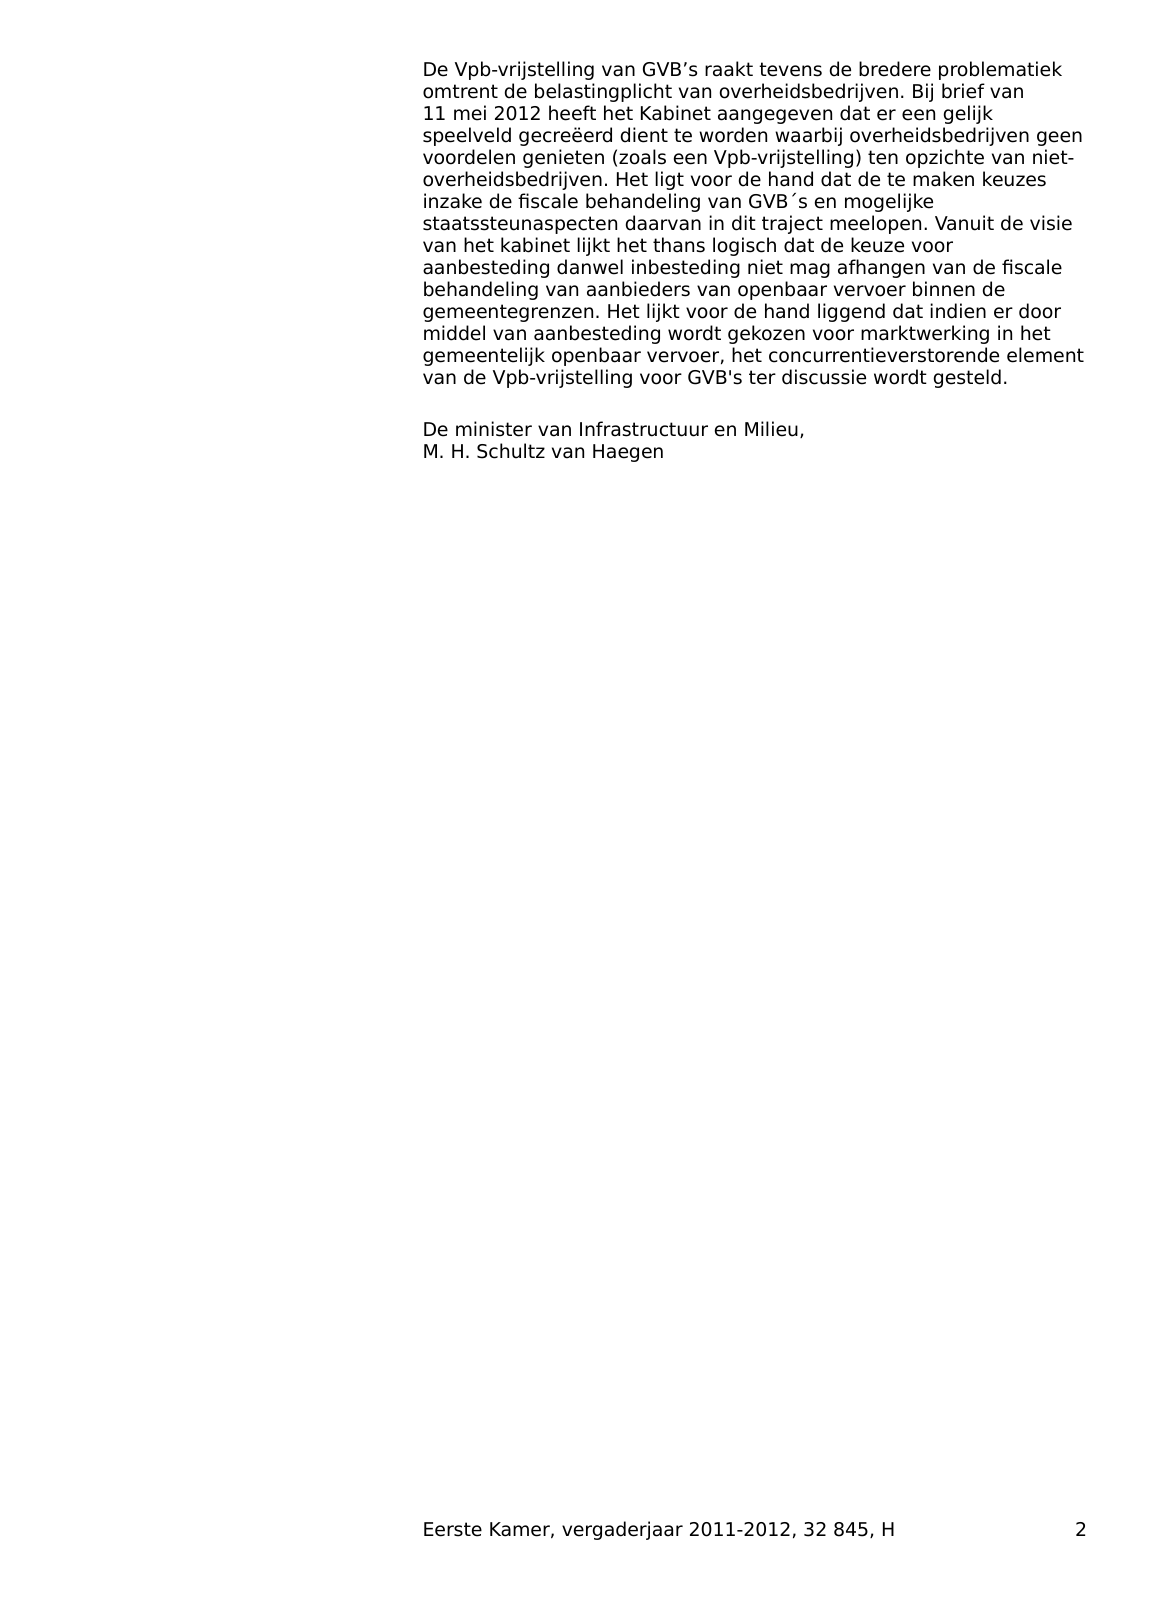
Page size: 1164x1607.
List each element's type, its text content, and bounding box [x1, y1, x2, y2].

text De minister van Infrastructuur en Milieu, M. H. Schultz van Haegen [422, 419, 1087, 463]
text De Vpb-vrijstelling van GVB’s raakt tevens de bredere problematiek omtrent de belastingplicht van overheidsbedrijven. Bij brief van 11 mei 2012 heeft het Kabinet aangegeven dat er een gelijk speelveld gecreëerd dient te worden waarbij overheidsbedrijven geen voordelen genieten (zoals een Vpb-vrijstelling) ten opzichte van niet-overheidsbedrijven. Het ligt voor de hand dat de te maken keuzes inzake de fiscale behandeling van GVB´s en mogelijke staatssteunaspecten daarvan in dit traject meelopen. Vanuit de visie van het kabinet lijkt het thans logisch dat de keuze voor aanbesteding danwel inbesteding niet mag afhangen van de fiscale behandeling van aanbieders van openbaar vervoer binnen de gemeentegrenzen. Het lijkt voor de hand liggend dat indien er door middel van aanbesteding wordt gekozen voor marktwerking in het gemeentelijk openbaar vervoer, het concurrentieverstorende element van de Vpb-vrijstelling voor GVB's ter discussie wordt gesteld. [422, 59, 1087, 389]
